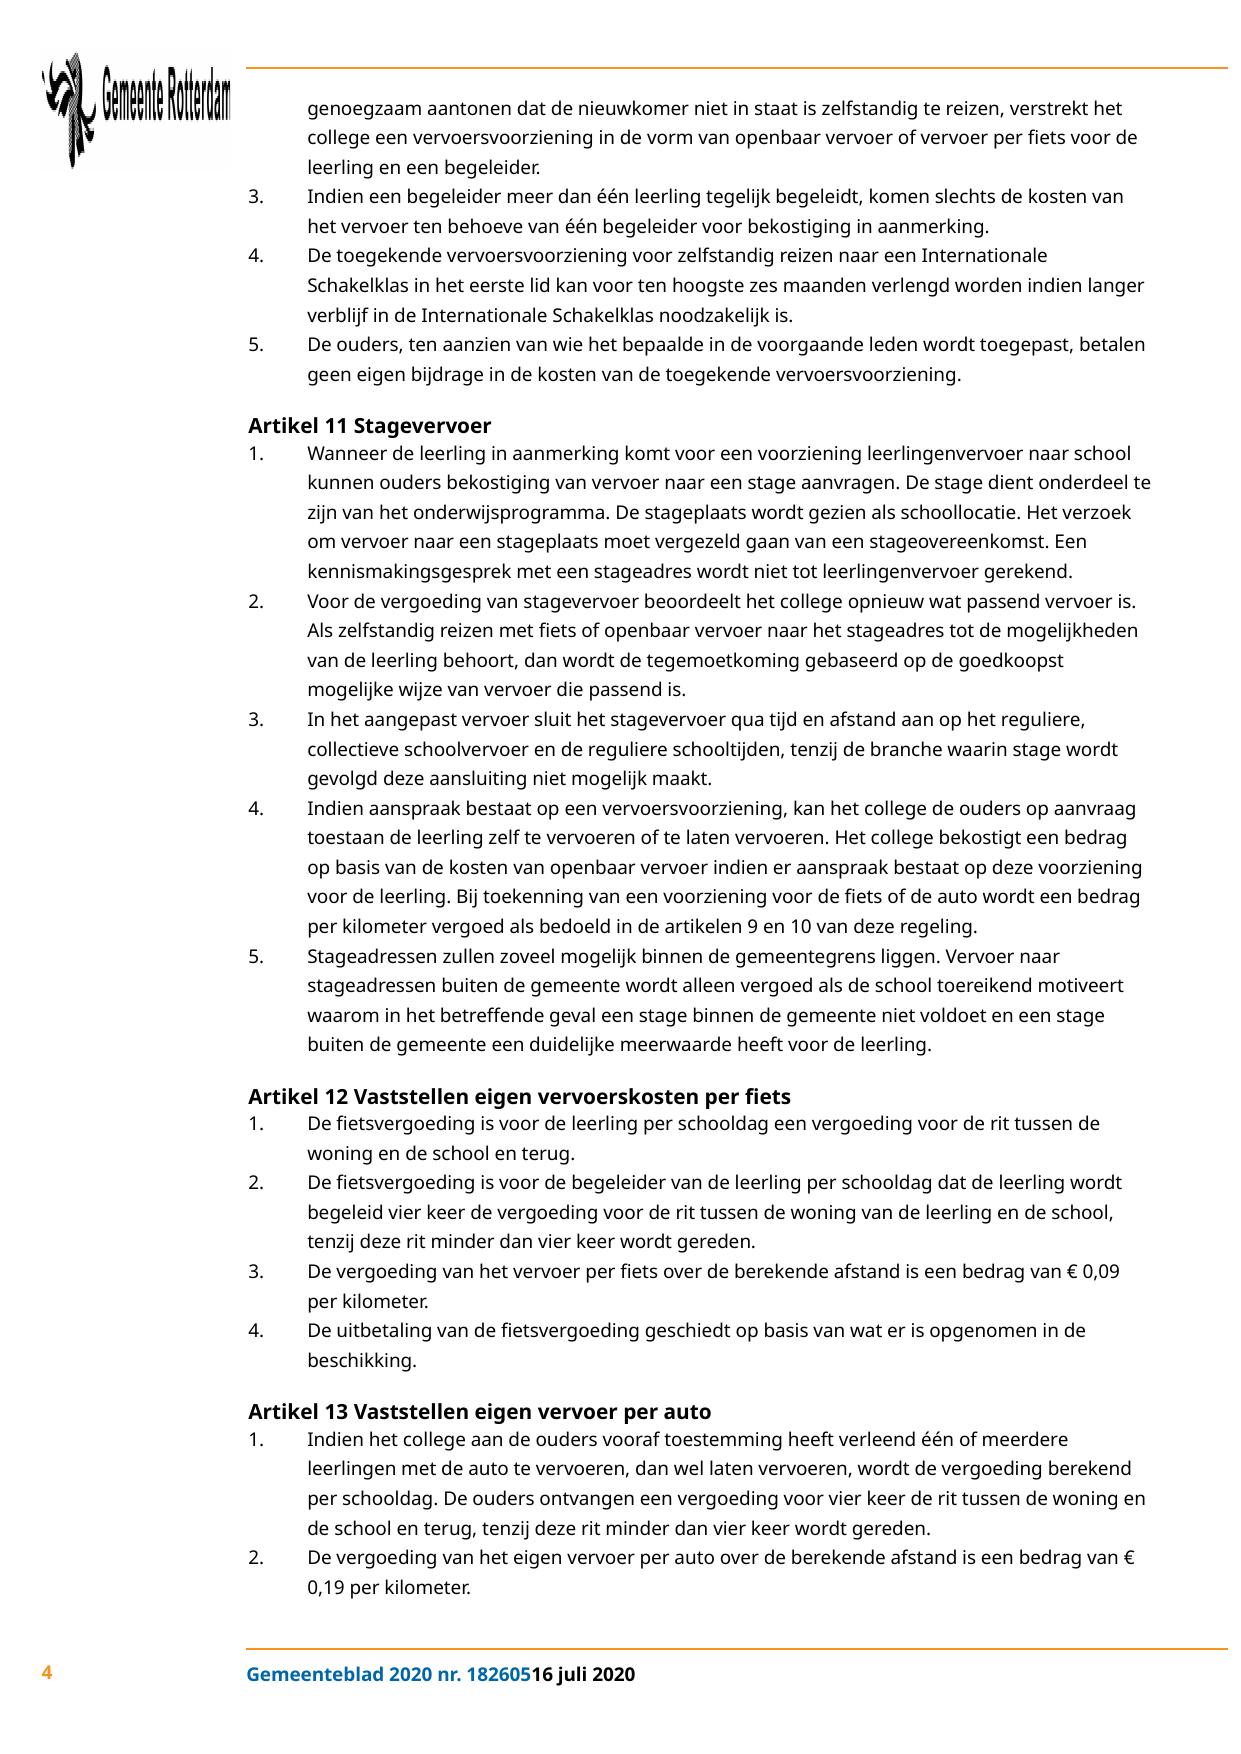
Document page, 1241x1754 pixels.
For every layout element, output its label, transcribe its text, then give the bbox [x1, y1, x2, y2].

list De toegekende vervoersvoorziening voor zelfstandig reizen naar een Internationale Schakelklas in het eerste lid kan voor ten hoogste zes maanden verlengd worden indien langer verblijf in de Internationale Schakelklas noodzakelijk is. [248, 243, 1152, 328]
list Voor de vergoeding van stagevervoer beoordeelt het college opnieuw wat passend vervoer is. Als zelfstandig reizen met fiets of openbaar vervoer naar het stageadres tot de mogelijkheden van de leerling behoort, dan wordt de tegemoetkoming gebaseerd op de goedkoopst mogelijke wijze van vervoer die passend is. [248, 588, 1152, 702]
text Artikel 11 Stagevervoer [248, 411, 1152, 440]
list De vergoeding van het eigen vervoer per auto over de berekende afstand is een bedrag van € 0,19 per kilometer. [248, 1544, 1152, 1599]
list Indien een begeleider meer dan één leerling tegelijk begeleidt, komen slechts de kosten van het vervoer ten behoeve van één begeleider voor bekostiging in aanmerking. [248, 183, 1152, 239]
list De fietsvergoeding is voor de begeleider van de leerling per schooldag dat de leerling wordt begeleid vier keer de vergoeding voor de rit tussen de woning van de leerling en de school, tenzij deze rit minder dan vier keer wordt gereden. [248, 1169, 1152, 1254]
list In het aangepast vervoer sluit het stagevervoer qua tijd en afstand aan op het reguliere, collectieve schoolvervoer en de reguliere schooltijden, tenzij de branche waarin stage wordt gevolgd deze aansluiting niet mogelijk maakt. [248, 706, 1152, 791]
list De uitbetaling van de fietsvergoeding geschiedt op basis van wat er is opgenomen in de beschikking. [248, 1317, 1152, 1373]
list De fietsvergoeding is voor de leerling per schooldag een vergoeding voor de rit tussen de woning en de school en terug. [248, 1110, 1152, 1166]
text Artikel 13 Vaststellen eigen vervoer per auto [248, 1397, 1152, 1426]
picture [41, 47, 231, 172]
list De vergoeding van het vervoer per fiets over de berekende afstand is een bedrag van € 0,09 per kilometer. [248, 1258, 1152, 1314]
list Stageadressen zullen zoveel mogelijk binnen de gemeentegrens liggen. Vervoer naar stageadressen buiten de gemeente wordt alleen vergoed als de school toereikend motiveert waarom in het betreffende geval een stage binnen de gemeente niet voldoet en een stage buiten de gemeente een duidelijke meerwaarde heeft voor de leerling. [248, 943, 1152, 1057]
list Indien het college aan de ouders vooraf toestemming heeft verleend één of meerdere leerlingen met de auto te vervoeren, dan wel laten vervoeren, wordt de vergoeding berekend per schooldag. De ouders ontvangen een vergoeding voor vier keer de rit tussen de woning en de school en terug, tenzij deze rit minder dan vier keer wordt gereden. [248, 1426, 1152, 1540]
list Indien aanspraak bestaat op een vervoersvoorziening, kan het college de ouders op aanvraag toestaan de leerling zelf te vervoeren of te laten vervoeren. Het college bekostigt een bedrag op basis van de kosten van openbaar vervoer indien er aanspraak bestaat op deze voorziening voor de leerling. Bij toekenning van een voorziening voor de fiets of de auto wordt een bedrag per kilometer vergoed als bedoeld in de artikelen 9 en 10 van deze regeling. [248, 795, 1152, 939]
list Wanneer de leerling in aanmerking komt voor een voorziening leerlingenvervoer naar school kunnen ouders bekostiging van vervoer naar een stage aanvragen. De stage dient onderdeel te zijn van het onderwijsprogramma. De stageplaats wordt gezien als schoollocatie. Het verzoek om vervoer naar een stageplaats moet vergezeld gaan van een stageovereenkomst. Een kennismakingsgesprek met een stageadres wordt niet tot leerlingenvervoer gerekend. [248, 440, 1152, 584]
list genoegzaam aantonen dat de nieuwkomer niet in staat is zelfstandig te reizen, verstrekt het college een vervoersvoorziening in de vorm van openbaar vervoer of vervoer per fiets voor de leerling en een begeleider. [248, 95, 1152, 180]
text Artikel 12 Vaststellen eigen vervoerskosten per fiets [248, 1082, 1152, 1110]
list De ouders, ten aanzien van wie het bepaalde in de voorgaande leden wordt toegepast, betalen geen eigen bijdrage in de kosten van de toegekende vervoersvoorziening. [248, 331, 1152, 387]
